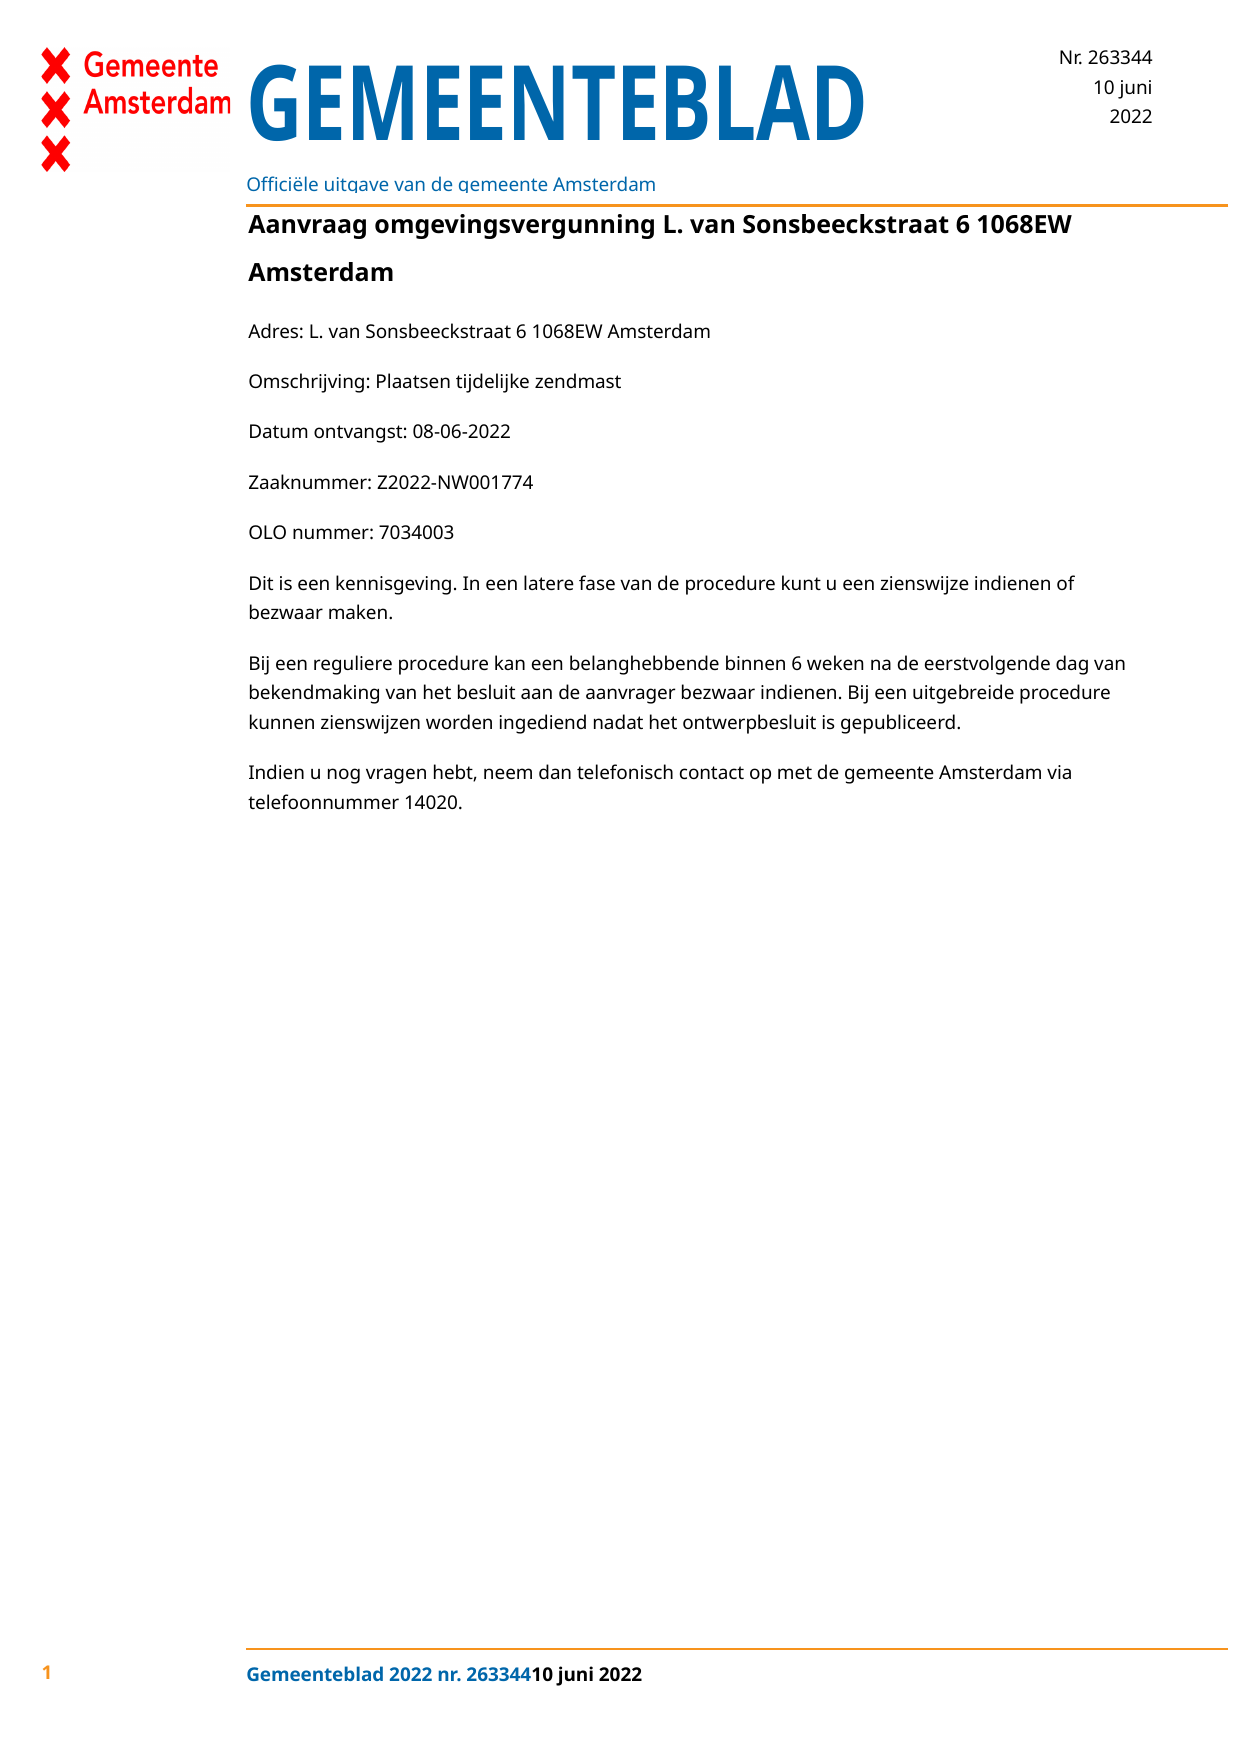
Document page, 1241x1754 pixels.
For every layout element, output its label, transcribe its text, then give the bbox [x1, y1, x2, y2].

text Datum ontvangst: 08-06-2022 [248, 419, 1152, 444]
text Indien u nog vragen hebt, neem dan telefonisch contact op met de gemeente Amsterdam via telefoonnummer 14020. [248, 759, 1152, 815]
text Zaaknummer: Z2022-NW001774 [248, 469, 1152, 495]
text OLO nummer: 7034003 [248, 519, 1152, 545]
picture [41, 47, 231, 172]
text Adres: L. van Sonsbeeckstraat 6 1068EW Amsterdam [248, 318, 1152, 344]
text Aanvraag omgevingsvergunning L. van Sonsbeeckstraat 6 1068EW Amsterdam [248, 207, 1152, 288]
text Omschrijving: Plaatsen tijdelijke zendmast [248, 368, 1152, 394]
text Dit is een kennisgeving. In een latere fase van de procedure kunt u een zienswijze indienen of bezwaar maken. [248, 570, 1152, 625]
text Bij een reguliere procedure kan een belanghebbende binnen 6 weken na de eerstvolgende dag van bekendmaking van het besluit aan de aanvrager bezwaar indienen. Bij een uitgebreide procedure kunnen zienswijzen worden ingediend nadat het ontwerpbesluit is gepubliceerd. [248, 650, 1152, 735]
